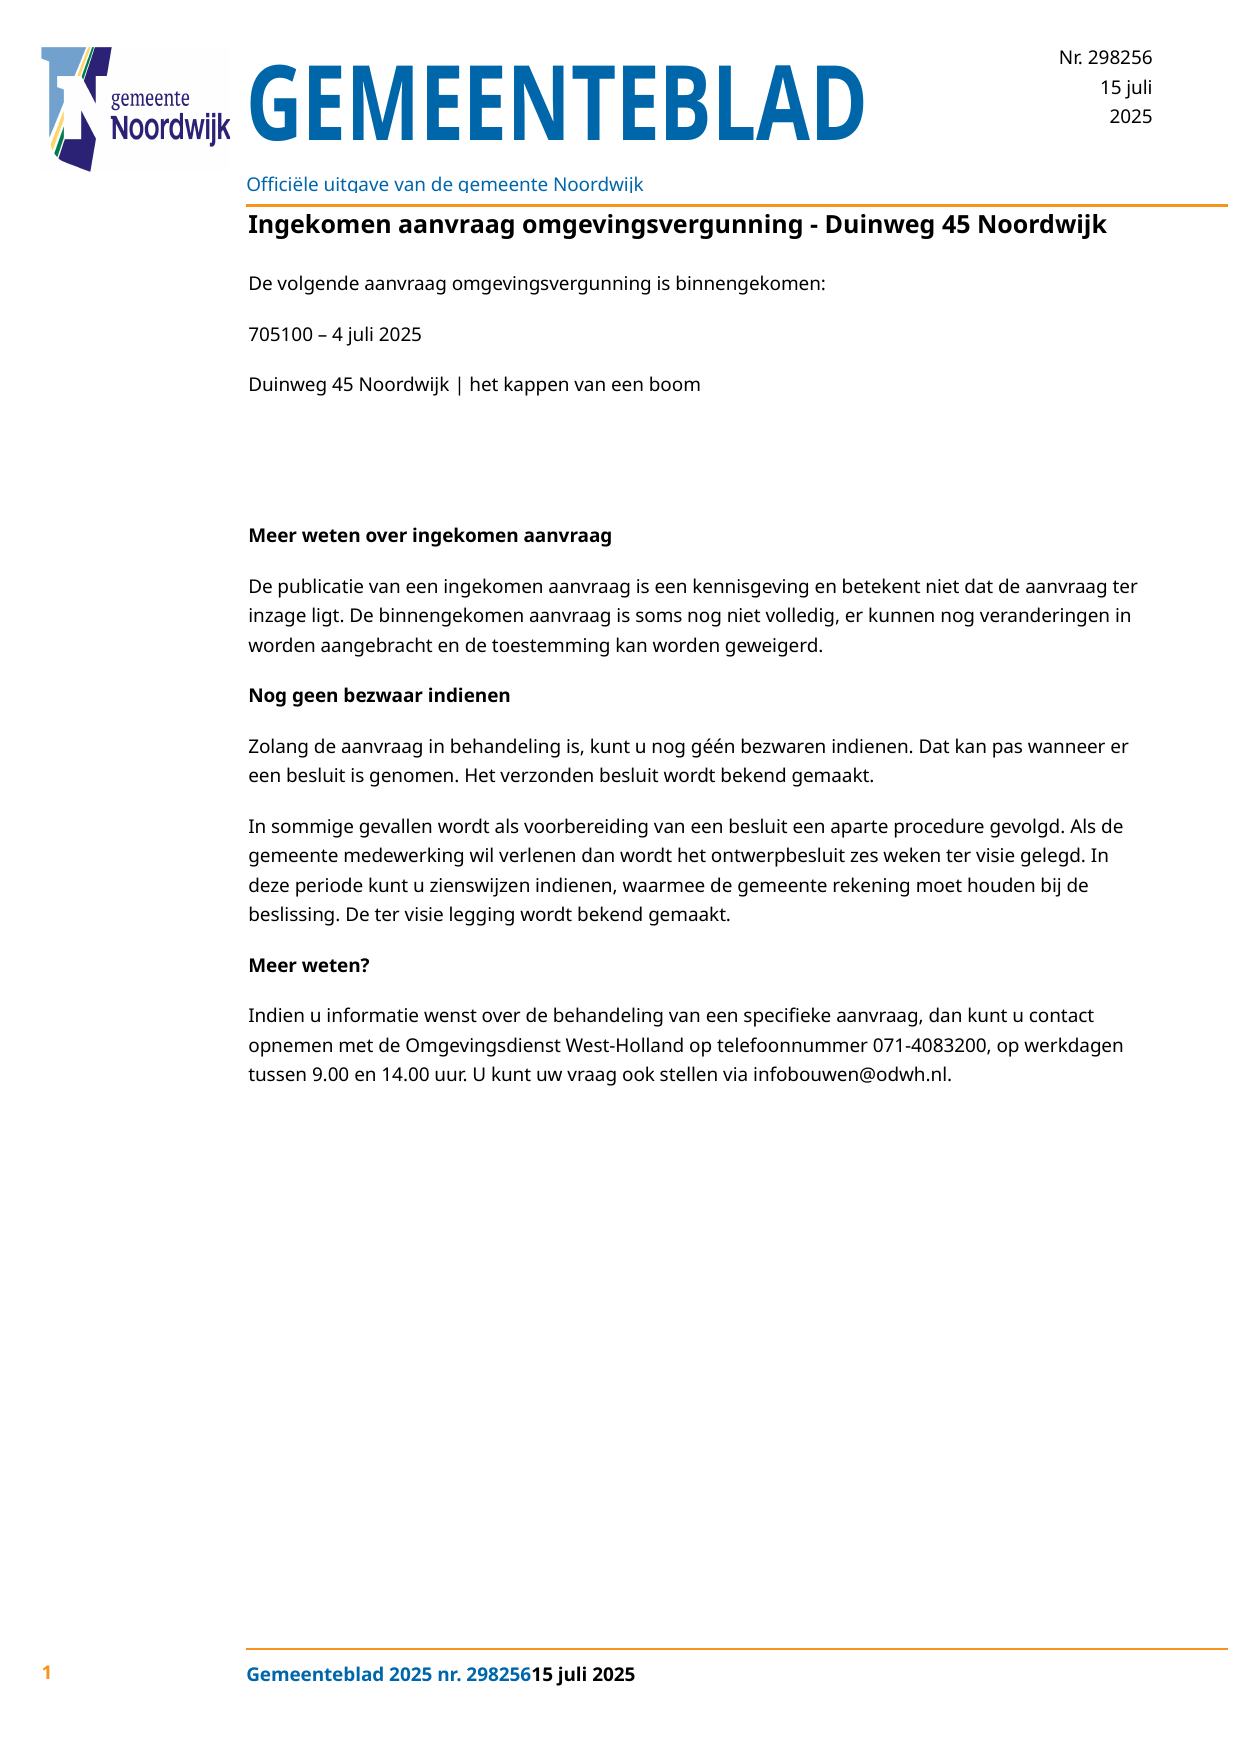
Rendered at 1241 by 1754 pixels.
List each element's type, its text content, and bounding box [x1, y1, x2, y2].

text 705100 – 4 juli 2025 [248, 321, 1152, 346]
text Indien u informatie wenst over de behandeling van een specifieke aanvraag, dan kunt u contact opnemen met de Omgevingsdienst West-Holland op telefoonnummer 071-4083200, op werkdagen tussen 9.00 en 14.00 uur. U kunt uw vraag ook stellen via infobouwen@odwh.nl. [248, 1002, 1152, 1087]
text Meer weten over ingekomen aanvraag [248, 522, 1152, 548]
text De volgende aanvraag omgevingsvergunning is binnengekomen: [248, 270, 1152, 296]
text Zolang de aanvraag in behandeling is, kunt u nog géén bezwaren indienen. Dat kan pas wanneer er een besluit is genomen. Het verzonden besluit wordt bekend gemaakt. [248, 733, 1152, 788]
picture [41, 47, 231, 172]
text Ingekomen aanvraag omgevingsvergunning - Duinweg 45 Noordwijk [248, 207, 1152, 241]
text Meer weten? [248, 952, 1152, 978]
text Nog geen bezwaar indienen [248, 682, 1152, 708]
text Duinweg 45 Noordwijk | het kappen van een boom [248, 371, 1152, 397]
text In sommige gevallen wordt als voorbereiding van een besluit een aparte procedure gevolgd. Als de gemeente medewerking wil verlenen dan wordt het ontwerpbesluit zes weken ter visie gelegd. In deze periode kunt u zienswijzen indienen, waarmee de gemeente rekening moet houden bij de beslissing. De ter visie legging wordt bekend gemaakt. [248, 813, 1152, 927]
text De publicatie van een ingekomen aanvraag is een kennisgeving en betekent niet dat de aanvraag ter inzage ligt. De binnengekomen aanvraag is soms nog niet volledig, er kunnen nog veranderingen in worden aangebracht en de toestemming kan worden geweigerd. [248, 573, 1152, 658]
